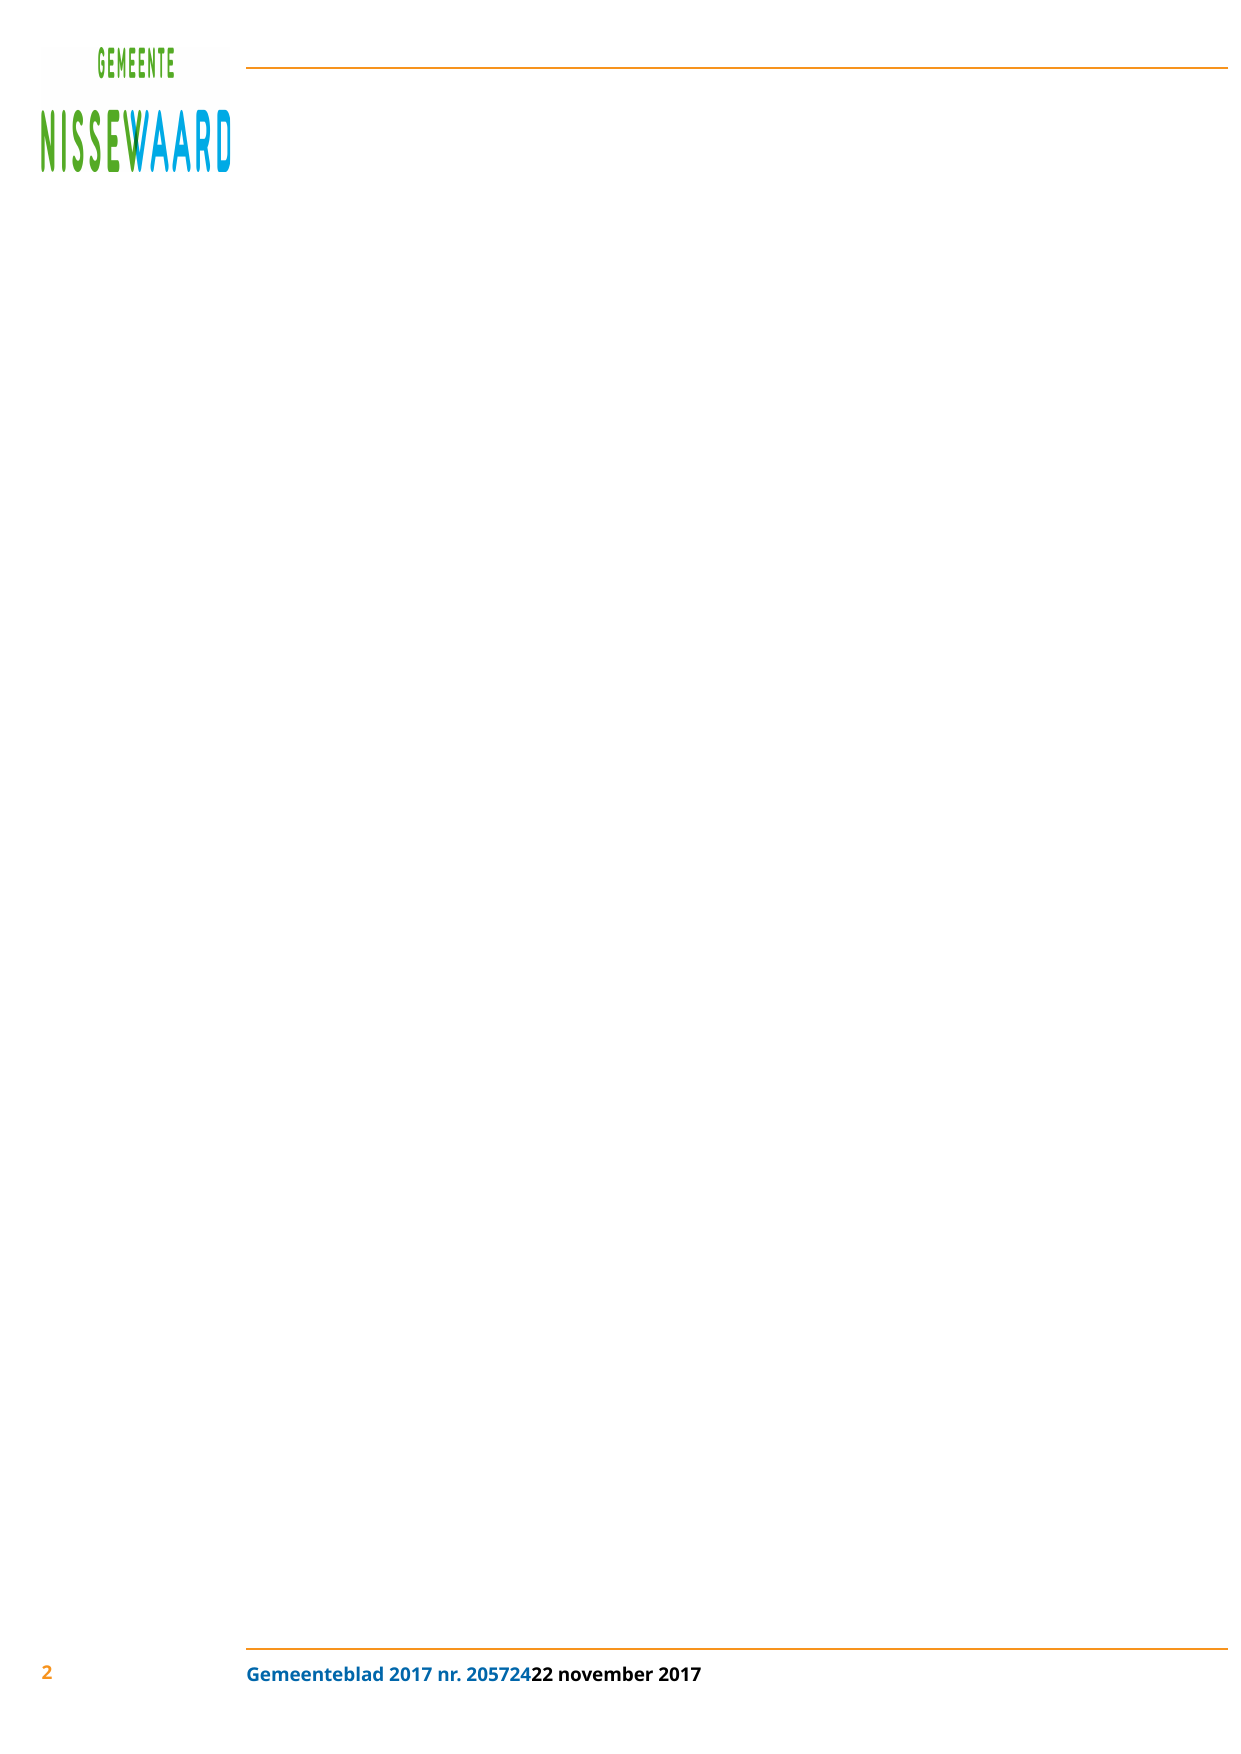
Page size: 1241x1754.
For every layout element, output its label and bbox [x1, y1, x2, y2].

picture [154, 157, 165, 172]
picture [176, 157, 187, 172]
picture [200, 151, 206, 172]
picture [201, 122, 206, 138]
picture [41, 47, 231, 172]
picture [222, 122, 227, 160]
